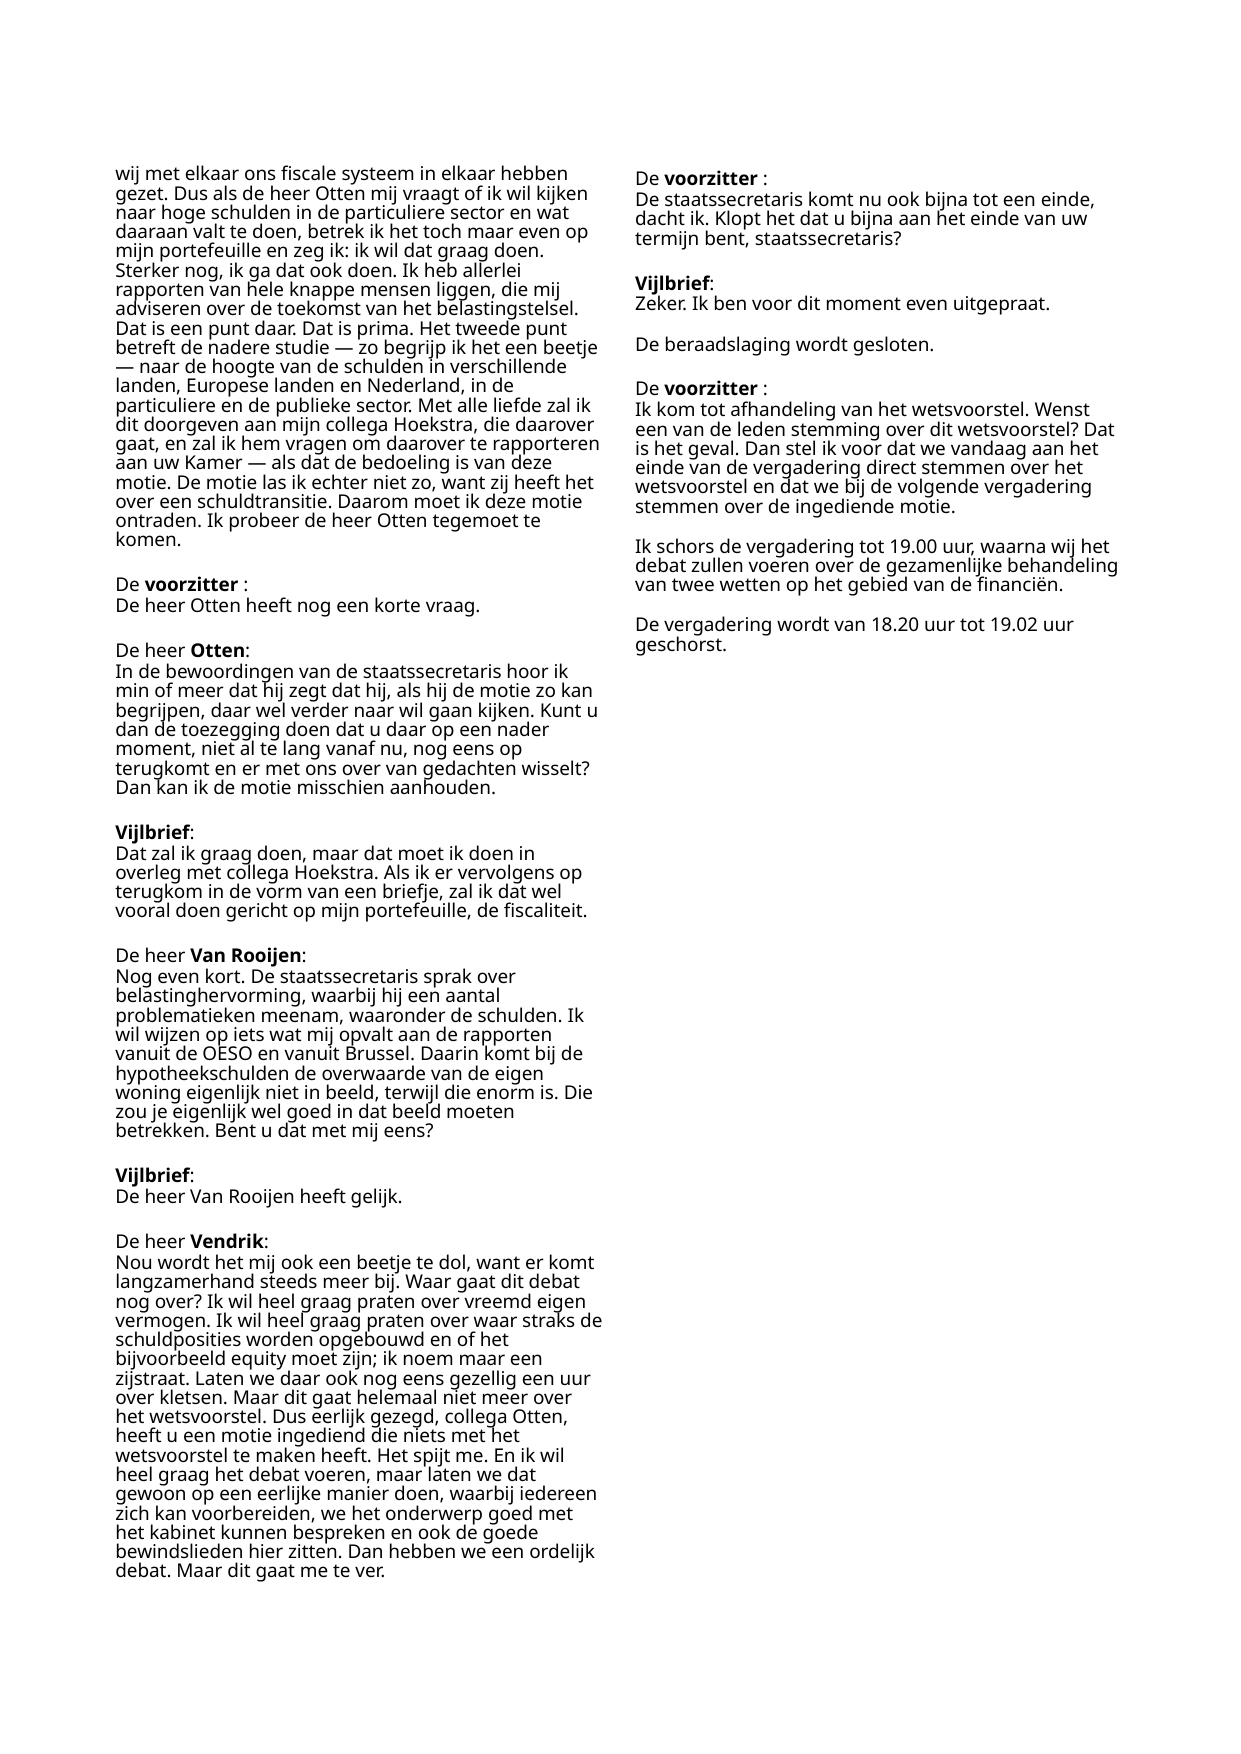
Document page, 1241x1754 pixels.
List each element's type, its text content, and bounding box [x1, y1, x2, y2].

text Ik kom tot afhandeling van het wetsvoorstel. Wenst een van de leden stemming over dit wetsvoorstel? Dat is het geval. Dan stel ik voor dat we vandaag aan het einde van de vergadering direct stemmen over het wetsvoorstel en dat we bij de volgende vergadering stemmen over de ingediende motie. [635, 401, 1125, 517]
text In de bewoordingen van de staatssecretaris hoor ik min of meer dat hij zegt dat hij, als hij de motie zo kan begrijpen, daar wel verder naar wil gaan kijken. Kunt u dan de toezegging doen dat u daar op een nader moment, niet al te lang vanaf nu, nog eens op terugkomt en er met ons over van gedachten wisselt? Dan kan ik de motie misschien aanhouden. [115, 663, 605, 798]
text Ik schors de vergadering tot 19.00 uur, waarna wij het debat zullen voeren over de gezamenlijke behandeling van twee wetten op het gebied van de financiën. [635, 538, 1125, 596]
text De vergadering wordt van 18.20 uur tot 19.02 uur geschorst. [635, 616, 1125, 655]
text De voorzitter : [635, 165, 1125, 191]
text De voorzitter : [635, 376, 1125, 401]
text De heer Otten heeft nog een korte vraag. [115, 597, 605, 617]
text De heer Otten: [115, 637, 605, 663]
text De heer Van Rooijen heeft gelijk. [115, 1188, 605, 1207]
text De heer Van Rooijen: [115, 942, 605, 968]
text De heer Vendrik: [115, 1228, 605, 1254]
text De staatssecretaris komt nu ook bijna tot een einde, dacht ik. Klopt het dat u bijna aan het einde van uw termijn bent, staatssecretaris? [635, 191, 1125, 249]
text Nog even kort. De staatssecretaris sprak over belastinghervorming, waarbij hij een aantal problematieken meenam, waaronder de schulden. Ik wil wijzen op iets wat mij opvalt aan de rapporten vanuit de OESO en vanuit Brussel. Daarin komt bij de hypotheekschulden de overwaarde van de eigen woning eigenlijk niet in beeld, terwijl die enorm is. Die zou je eigenlijk wel goed in dat beeld moeten betrekken. Bent u dat met mij eens? [115, 968, 605, 1142]
text wij met elkaar ons fiscale systeem in elkaar hebben gezet. Dus als de heer Otten mij vraagt of ik wil kijken naar hoge schulden in de particuliere sector en wat daaraan valt te doen, betrek ik het toch maar even op mijn portefeuille en zeg ik: ik wil dat graag doen. Sterker nog, ik ga dat ook doen. Ik heb allerlei rapporten van hele knappe mensen liggen, die mij adviseren over de toekomst van het belastingstelsel. Dat is een punt daar. Dat is prima. Het tweede punt betreft de nadere studie — zo begrijp ik het een beetje — naar de hoogte van de schulden in verschillende landen, Europese landen en Nederland, in de particuliere en de publieke sector. Met alle liefde zal ik dit doorgeven aan mijn collega Hoekstra, die daarover gaat, en zal ik hem vragen om daarover te rapporteren aan uw Kamer — als dat de bedoeling is van deze motie. De motie las ik echter niet zo, want zij heeft het over een schuldtransitie. Daarom moet ik deze motie ontraden. Ik probeer de heer Otten tegemoet te komen. [115, 165, 605, 551]
text De voorzitter : [115, 572, 605, 597]
text Vijlbrief: [115, 819, 605, 844]
text Dat zal ik graag doen, maar dat moet ik doen in overleg met collega Hoekstra. Als ik er vervolgens op terugkom in de vorm van een briefje, zal ik dat wel vooral doen gericht op mijn portefeuille, de fiscaliteit. [115, 844, 605, 922]
text Vijlbrief: [115, 1162, 605, 1188]
text Nou wordt het mij ook een beetje te dol, want er komt langzamerhand steeds meer bij. Waar gaat dit debat nog over? Ik wil heel graag praten over vreemd eigen vermogen. Ik wil heel graag praten over waar straks de schuldposities worden opgebouwd en of het bijvoorbeeld equity moet zijn; ik noem maar een zijstraat. Laten we daar ook nog eens gezellig een uur over kletsen. Maar dit gaat helemaal niet meer over het wetsvoorstel. Dus eerlijk gezegd, collega Otten, heeft u een motie ingediend die niets met het wetsvoorstel te maken heeft. Het spijt me. En ik wil heel graag het debat voeren, maar laten we dat gewoon op een eerlijke manier doen, waarbij iedereen zich kan voorbereiden, we het onderwerp goed met het kabinet kunnen bespreken en ook de goede bewindslieden hier zitten. Dan hebben we een ordelijk debat. Maar dit gaat me te ver. [115, 1254, 605, 1582]
text Zeker. Ik ben voor dit moment even uitgepraat. [635, 295, 1125, 315]
text Vijlbrief: [635, 270, 1125, 295]
text De beraadslaging wordt gesloten. [635, 336, 1125, 355]
